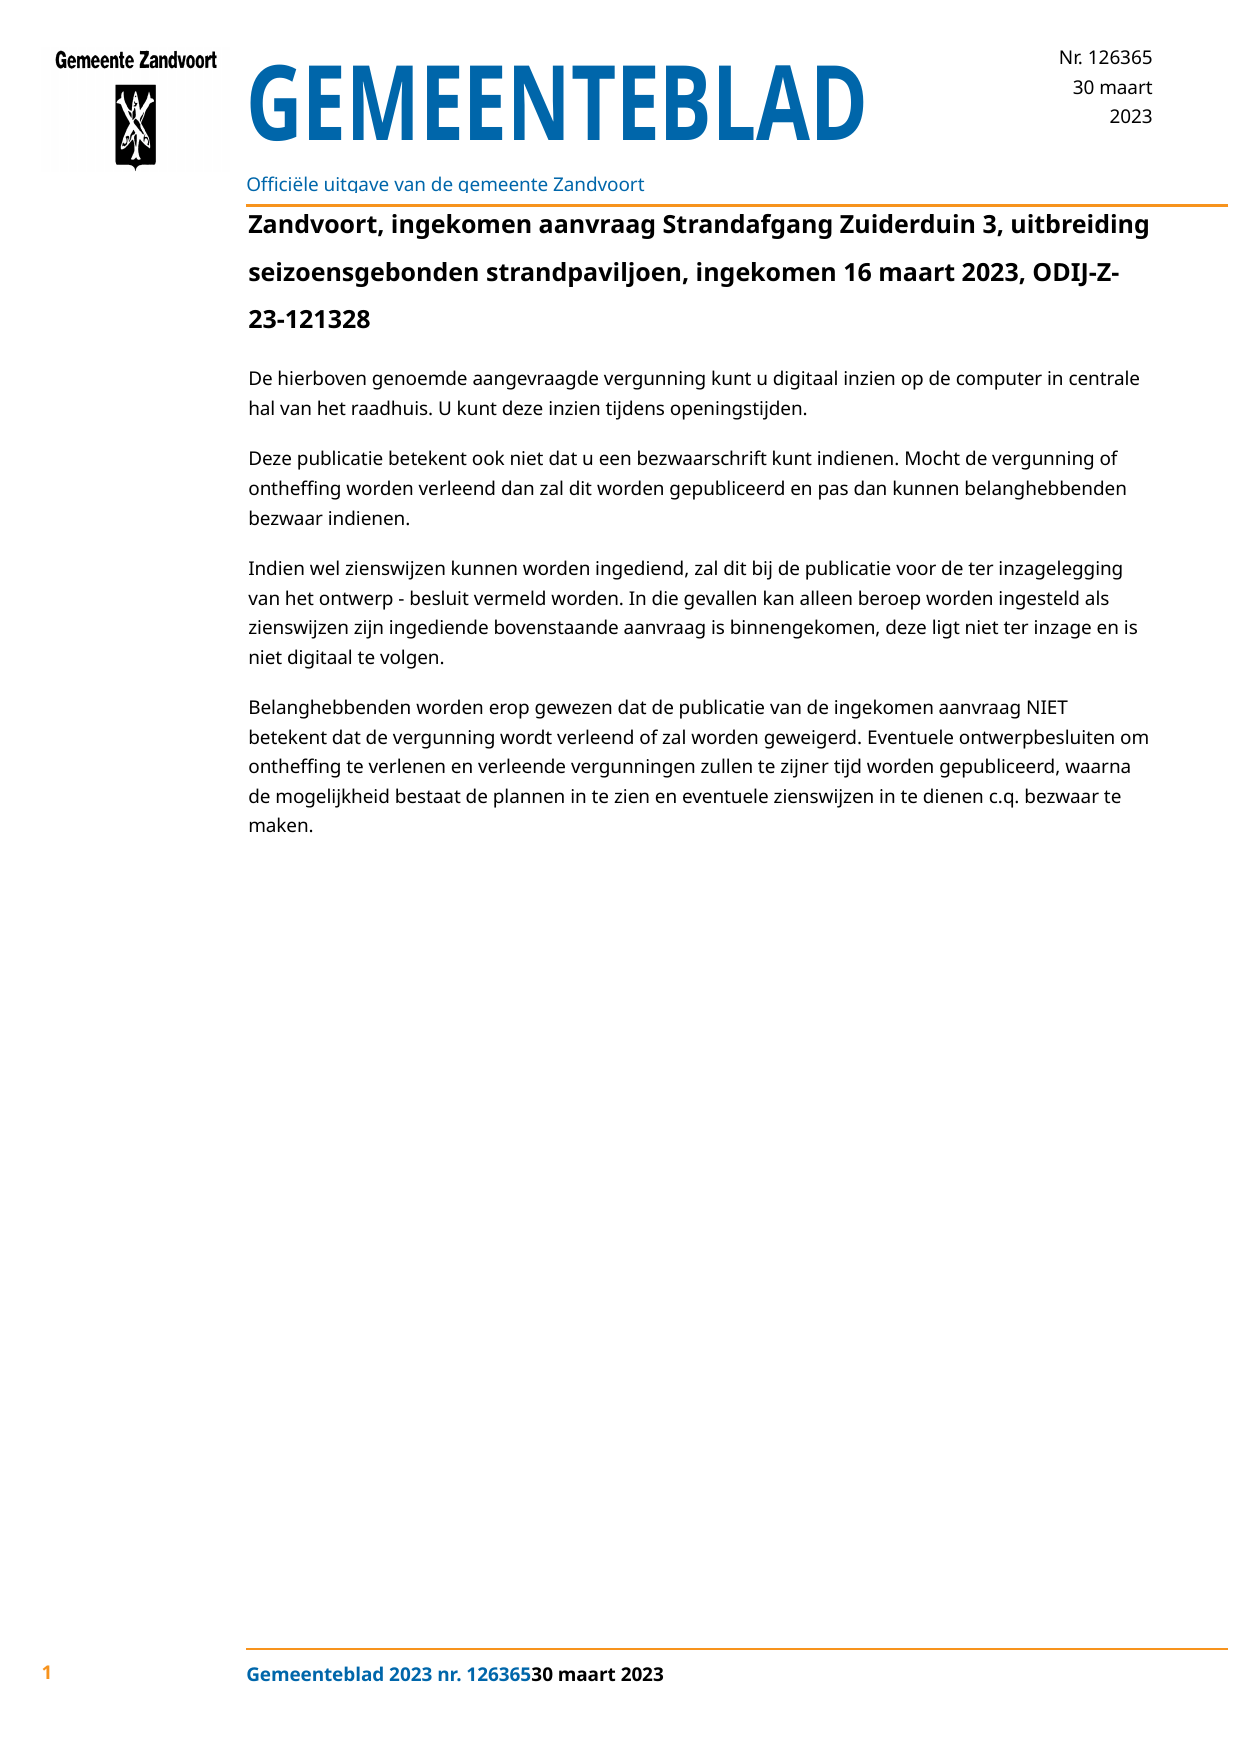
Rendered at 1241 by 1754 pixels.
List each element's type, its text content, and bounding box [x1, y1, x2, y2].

picture [41, 47, 231, 172]
text Belanghebbenden worden erop gewezen dat de publicatie van de ingekomen aanvraag NIET betekent dat de vergunning wordt verleend of zal worden geweigerd. Eventuele ontwerpbesluiten om ontheffing te verlenen en verleende vergunningen zullen te zijner tijd worden gepubliceerd, waarna de mogelijkheid bestaat de plannen in te zien en eventuele zienswijzen in te dienen c.q. bezwaar te maken. [248, 694, 1152, 838]
text Zandvoort, ingekomen aanvraag Strandafgang Zuiderduin 3, uitbreiding seizoensgebonden strandpaviljoen, ingekomen 16 maart 2023, ODIJ-Z-23-121328 [248, 207, 1152, 336]
text De hierboven genoemde aangevraagde vergunning kunt u digitaal inzien op de computer in centrale hal van het raadhuis. U kunt deze inzien tijdens openingstijden. [248, 366, 1152, 421]
text Deze publicatie betekent ook niet dat u een bezwaarschrift kunt indienen. Mocht de vergunning of ontheffing worden verleend dan zal dit worden gepubliceerd en pas dan kunnen belanghebbenden bezwaar indienen. [248, 446, 1152, 530]
text Indien wel zienswijzen kunnen worden ingediend, zal dit bij de publicatie voor de ter inzagelegging van het ontwerp - besluit vermeld worden. In die gevallen kan alleen beroep worden ingesteld als zienswijzen zijn ingediende bovenstaande aanvraag is binnengekomen, deze ligt niet ter inzage en is niet digitaal te volgen. [248, 555, 1152, 669]
